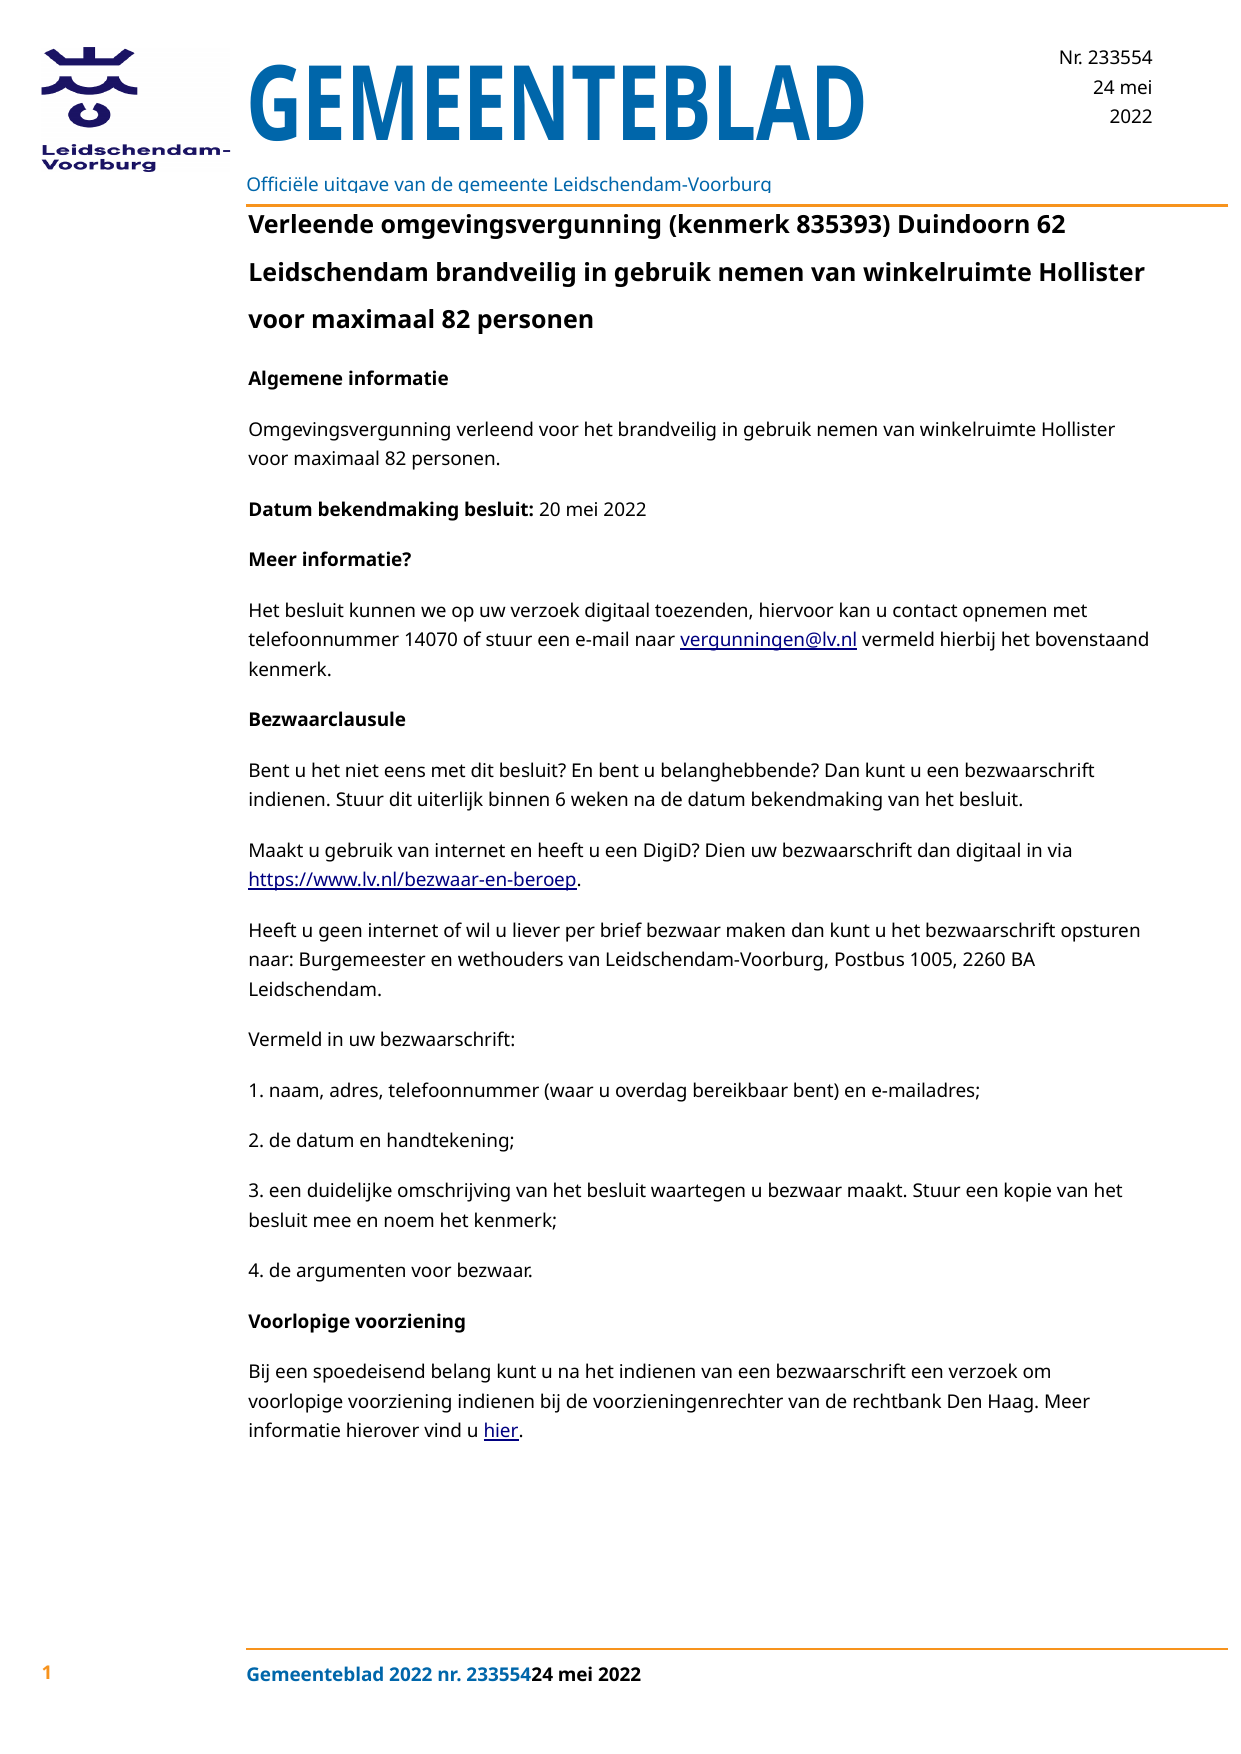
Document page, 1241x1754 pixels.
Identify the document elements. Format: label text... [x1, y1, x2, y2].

text Maakt u gebruik van internet en heeft u een DigiD? Dien uw bezwaarschrift dan digitaal in via https://www.lv.nl/bezwaar-en-beroep. [248, 837, 1152, 892]
text 4. de argumenten voor bezwaar. [248, 1258, 1152, 1283]
text Bezwaarclausule [248, 706, 1152, 732]
text Vermeld in uw bezwaarschrift: [248, 1026, 1152, 1052]
text Bent u het niet eens met dit besluit? En bent u belanghebbende? Dan kunt u een bezwaarschrift indienen. Stuur dit uiterlijk binnen 6 weken na de datum bekendmaking van het besluit. [248, 757, 1152, 812]
text Het besluit kunnen we op uw verzoek digitaal toezenden, hiervoor kan u contact opnemen met telefoonnummer 14070 of stuur een e-mail naar vergunningen@lv.nl vermeld hierbij het bovenstaand kenmerk. [248, 597, 1152, 682]
picture [41, 47, 231, 172]
text Heeft u geen internet of wil u liever per brief bezwaar maken dan kunt u het bezwaarschrift opsturen naar: Burgemeester en wethouders van Leidschendam-Voorburg, Postbus 1005, 2260 BA Leidschendam. [248, 917, 1152, 1002]
text Omgevingsvergunning verleend voor het brandveilig in gebruik nemen van winkelruimte Hollister voor maximaal 82 personen. [248, 416, 1152, 471]
text 3. een duidelijke omschrijving van het besluit waartegen u bezwaar maakt. Stuur een kopie van het besluit mee en noem het kenmerk; [248, 1178, 1152, 1233]
text 2. de datum en handtekening; [248, 1127, 1152, 1153]
text Bij een spoedeisend belang kunt u na het indienen van een bezwaarschrift een verzoek om voorlopige voorziening indienen bij de voorzieningenrechter van de rechtbank Den Haag. Meer informatie hierover vind u hier. [248, 1358, 1152, 1443]
text Datum bekendmaking besluit: 20 mei 2022 [248, 496, 1152, 522]
text Verleende omgevingsvergunning (kenmerk 835393) Duindoorn 62 Leidschendam brandveilig in gebruik nemen van winkelruimte Hollister voor maximaal 82 personen [248, 207, 1152, 336]
text Algemene informatie [248, 366, 1152, 391]
text Voorlopige voorziening [248, 1308, 1152, 1334]
text 1. naam, adres, telefoonnummer (waar u overdag bereikbaar bent) en e-mailadres; [248, 1077, 1152, 1102]
text Meer informatie? [248, 546, 1152, 572]
